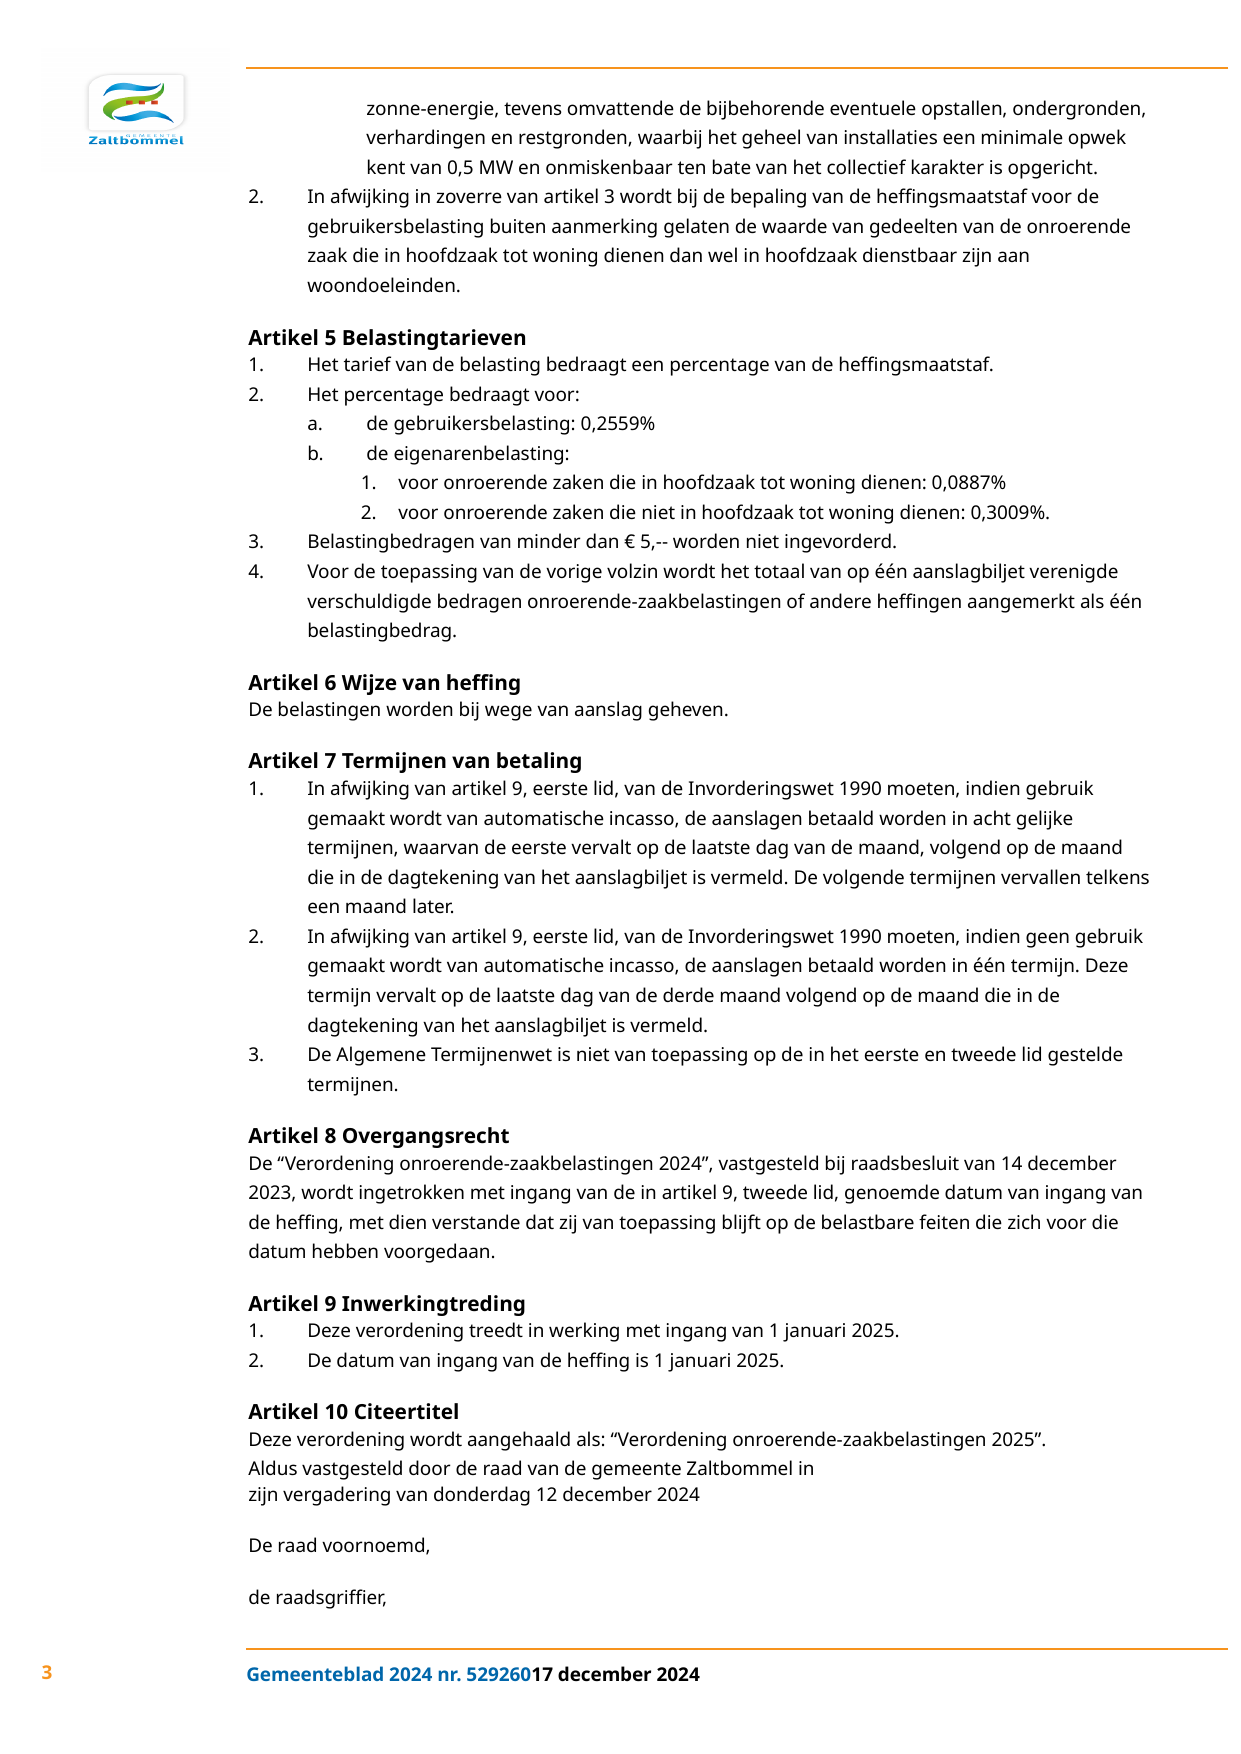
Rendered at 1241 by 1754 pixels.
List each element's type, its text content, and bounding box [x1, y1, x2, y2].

list zonne-energie, tevens omvattende de bijbehorende eventuele opstallen, ondergronden, verhardingen en restgronden, waarbij het geheel van installaties een minimale opwek kent van 0,5 MW en onmiskenbaar ten bate van het collectief karakter is opgericht. [307, 95, 1152, 180]
list De Algemene Termijnenwet is niet van toepassing op de in het eerste en tweede lid gestelde termijnen. [248, 1041, 1152, 1097]
list In afwijking in zoverre van artikel 3 wordt bij de bepaling van de heffingsmaatstaf voor de gebruikersbelasting buiten aanmerking gelaten de waarde van gedeelten van de onroerende zaak die in hoofdzaak tot woning dienen dan wel in hoofdzaak dienstbaar zijn aan woondoeleinden. [248, 183, 1152, 298]
text De raad voornoemd, [248, 1533, 1152, 1558]
list Het tarief van de belasting bedraagt een percentage van de heffingsmaatstaf. [248, 351, 1152, 377]
text De belastingen worden bij wege van aanslag geheven. [248, 696, 1152, 722]
text Artikel 7 Termijnen van betaling [248, 747, 1152, 775]
text Aldus vastgesteld door de raad van de gemeente Zaltbommel in [248, 1455, 1152, 1481]
list voor onroerende zaken die in hoofdzaak tot woning dienen: 0,0887% [361, 469, 1152, 495]
list In afwijking van artikel 9, eerste lid, van de Invorderingswet 1990 moeten, indien gebruik gemaakt wordt van automatische incasso, de aanslagen betaald worden in acht gelijke termijnen, waarvan de eerste vervalt op de laatste dag van de maand, volgend op de maand die in de dagtekening van het aanslagbiljet is vermeld. De volgende termijnen vervallen telkens een maand later. [248, 775, 1152, 919]
text De “Verordening onroerende-zaakbelastingen 2024”, vastgesteld bij raadsbesluit van 14 december 2023, wordt ingetrokken met ingang van de in artikel 9, tweede lid, genoemde datum van ingang van de heffing, met dien verstande dat zij van toepassing blijft op de belastbare feiten die zich voor die datum hebben voorgedaan. [248, 1150, 1152, 1264]
text Artikel 10 Citeertitel [248, 1397, 1152, 1426]
list Voor de toepassing van de vorige volzin wordt het totaal van op één aanslagbiljet verenigde verschuldigde bedragen onroerende-zaakbelastingen of andere heffingen aangemerkt als één belastingbedrag. [248, 558, 1152, 643]
text Artikel 9 Inwerkingtreding [248, 1289, 1152, 1317]
list De datum van ingang van de heffing is 1 januari 2025. [248, 1347, 1152, 1373]
list Belastingbedragen van minder dan € 5,-- worden niet ingevorderd. [248, 529, 1152, 554]
text Artikel 6 Wijze van heffing [248, 668, 1152, 696]
list de eigenarenbelasting: [307, 440, 1152, 466]
list In afwijking van artikel 9, eerste lid, van de Invorderingswet 1990 moeten, indien geen gebruik gemaakt wordt van automatische incasso, de aanslagen betaald worden in één termijn. Deze termijn vervalt op de laatste dag van de derde maand volgend op de maand die in de dagtekening van het aanslagbiljet is vermeld. [248, 923, 1152, 1037]
text zijn vergadering van donderdag 12 december 2024 [248, 1481, 1152, 1507]
picture [41, 47, 231, 172]
text Artikel 5 Belastingtarieven [248, 323, 1152, 351]
list Deze verordening treedt in werking met ingang van 1 januari 2025. [248, 1317, 1152, 1343]
text Artikel 8 Overgangsrecht [248, 1121, 1152, 1150]
text de raadsgriffier, [248, 1584, 1152, 1610]
text Deze verordening wordt aangehaald als: “Verordening onroerende-zaakbelastingen 2025”. [248, 1426, 1152, 1452]
list Het percentage bedraagt voor: [248, 381, 1152, 406]
list voor onroerende zaken die niet in hoofdzaak tot woning dienen: 0,3009%. [361, 499, 1152, 525]
list de gebruikersbelasting: 0,2559% [307, 410, 1152, 436]
